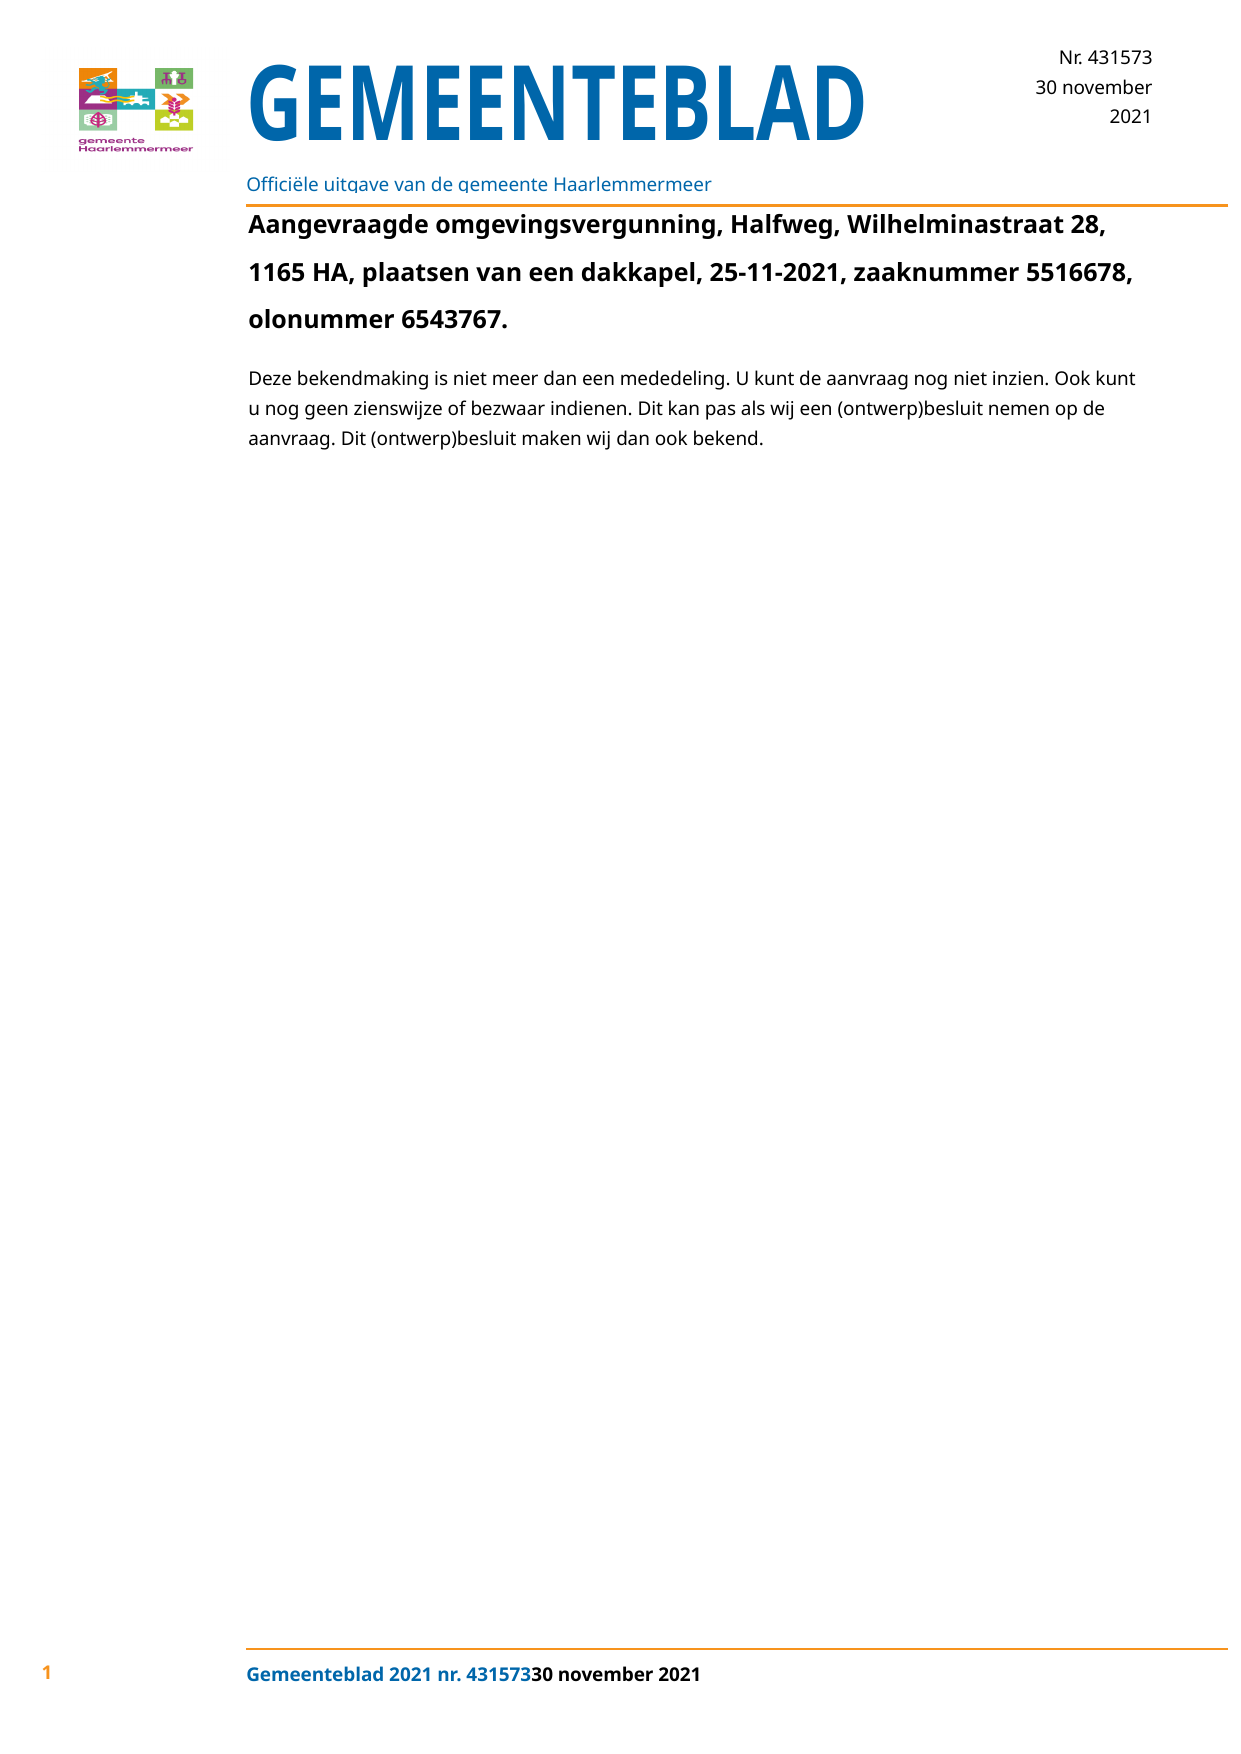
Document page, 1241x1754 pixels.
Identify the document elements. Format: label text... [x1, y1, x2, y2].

text Deze bekendmaking is niet meer dan een mededeling. U kunt de aanvraag nog niet inzien. Ook kunt u nog geen zienswijze of bezwaar indienen. Dit kan pas als wij een (ontwerp)besluit nemen op de aanvraag. Dit (ontwerp)besluit maken wij dan ook bekend. [248, 366, 1152, 450]
picture [41, 47, 231, 172]
text Aangevraagde omgevingsvergunning, Halfweg, Wilhelminastraat 28, 1165 HA, plaatsen van een dakkapel, 25-11-2021, zaaknummer 5516678, olonummer 6543767. [248, 207, 1152, 336]
